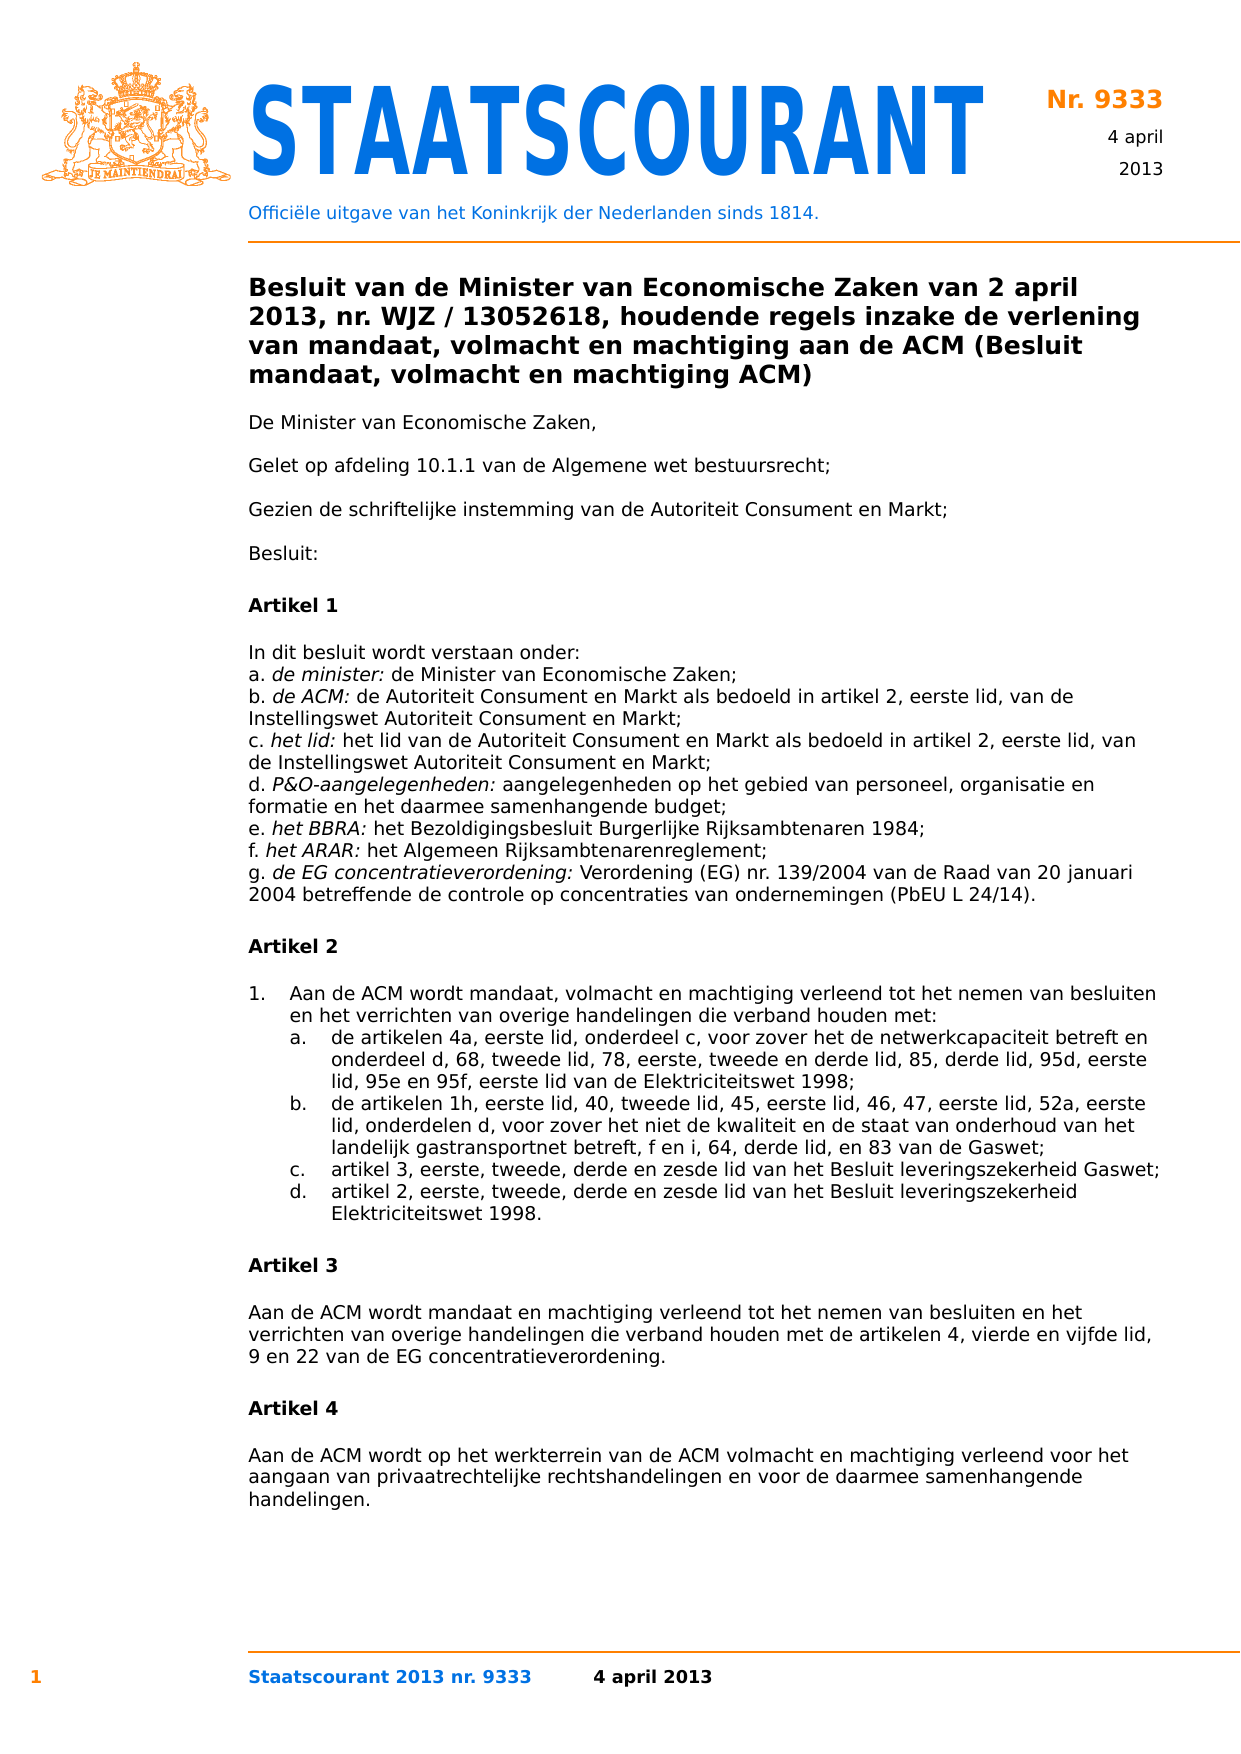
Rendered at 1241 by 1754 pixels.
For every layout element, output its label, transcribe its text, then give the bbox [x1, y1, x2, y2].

text d. P&O-aangelegenheden: aangelegenheden op het gebied van personeel, organisatie en formatie en het daarmee samenhangende budget; [248, 774, 1163, 818]
subtitle Artikel 3 [248, 1254, 1163, 1277]
text De Minister van Economische Zaken, [248, 412, 1163, 433]
text 1. Aan de ACM wordt mandaat, volmacht en machtiging verleend tot het nemen van besluiten en het verrichten van overige handelingen die verband houden met: [248, 983, 1163, 1027]
text c. het lid: het lid van de Autoriteit Consument en Markt als bedoeld in artikel 2, eerste lid, van de Instellingswet Autoriteit Consument en Markt; [248, 730, 1163, 774]
text Gezien de schriftelijke instemming van de Autoriteit Consument en Markt; [248, 499, 1163, 521]
text g. de EG concentratieverordening: Verordening (EG) nr. 139/2004 van de Raad van 20 januari 2004 betreffende de controle op concentraties van ondernemingen (PbEU L 24/14). [248, 862, 1163, 906]
subtitle Artikel 2 [248, 936, 1163, 958]
text e. het BBRA: het Bezoldigingsbesluit Burgerlijke Rijksambtenaren 1984; [248, 818, 1163, 840]
text b. de artikelen 1h, eerste lid, 40, tweede lid, 45, eerste lid, 46, 47, eerste lid, 52a, eerste lid, onderdelen d, voor zover het niet de kwaliteit en de staat van onderhoud van het landelijk gastransportnet betreft, f en i, 64, derde lid, en 83 van de Gaswet; [289, 1093, 1163, 1159]
text a. de minister: de Minister van Economische Zaken; [248, 664, 1163, 686]
subtitle Artikel 1 [248, 595, 1163, 617]
text Aan de ACM wordt mandaat en machtiging verleend tot het nemen van besluiten en het verrichten van overige handelingen die verband houden met de artikelen 4, vierde en vijfde lid, 9 en 22 van de EG concentratieverordening. [248, 1302, 1163, 1367]
subtitle Besluit van de Minister van Economische Zaken van 2 april 2013, nr. WJZ / 13052618, houdende regels inzake de verlening van mandaat, volmacht en machtiging aan de ACM (Besluit mandaat, volmacht en machtiging ACM) [248, 273, 1163, 390]
text Aan de ACM wordt op het werkterrein van de ACM volmacht en machtiging verleend voor het aangaan van privaatrechtelijke rechtshandelingen en voor de daarmee samenhangende handelingen. [248, 1444, 1163, 1510]
text d. artikel 2, eerste, tweede, derde en zesde lid van het Besluit leveringszekerheid Elektriciteitswet 1998. [289, 1181, 1163, 1224]
table_header Nr. 9333 [998, 62, 1240, 121]
subtitle Artikel 4 [248, 1397, 1163, 1419]
table_header STAATSCOURANT [248, 62, 998, 203]
text b. de ACM: de Autoriteit Consument en Markt als bedoeld in artikel 2, eerste lid, van de Instellingswet Autoriteit Consument en Markt; [248, 686, 1163, 730]
table_cell Officiële uitgave van het Koninkrijk der Nederlanden sinds 1814. [248, 203, 1240, 241]
picture [41, 62, 231, 186]
text f. het ARAR: het Algemeen Rijksambtenarenreglement; [248, 840, 1163, 862]
table_header [25, 62, 248, 241]
table_cell 4 april [998, 121, 1240, 153]
text c. artikel 3, eerste, tweede, derde en zesde lid van het Besluit leveringszekerheid Gaswet; [289, 1159, 1163, 1181]
text a. de artikelen 4a, eerste lid, onderdeel c, voor zover het de netwerkcapaciteit betreft en onderdeel d, 68, tweede lid, 78, eerste, tweede en derde lid, 85, derde lid, 95d, eerste lid, 95e en 95f, eerste lid van de Elektriciteitswet 1998; [289, 1027, 1163, 1093]
text In dit besluit wordt verstaan onder: [248, 642, 1163, 664]
table_cell 2013 [998, 153, 1240, 203]
text Besluit: [248, 543, 1163, 565]
text Gelet op afdeling 10.1.1 van de Algemene wet bestuursrecht; [248, 455, 1163, 477]
